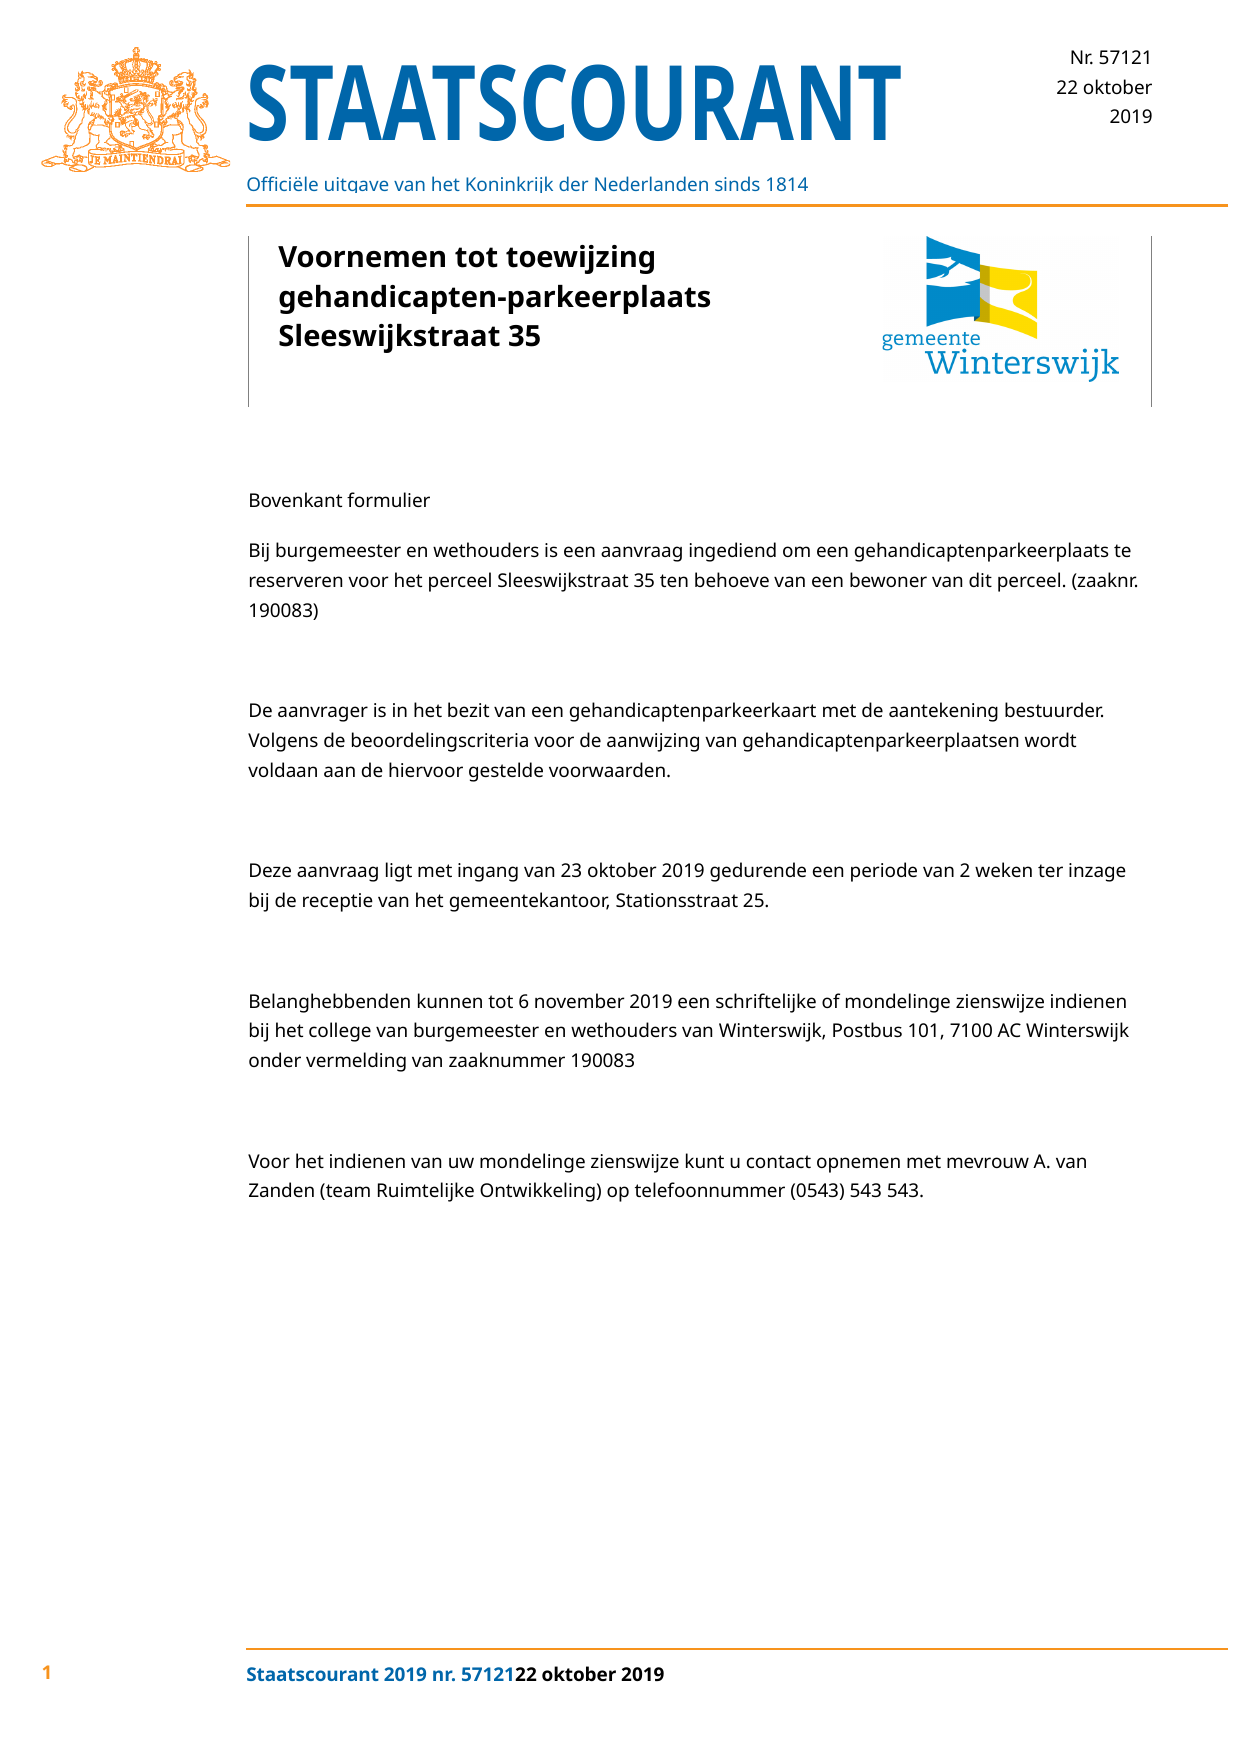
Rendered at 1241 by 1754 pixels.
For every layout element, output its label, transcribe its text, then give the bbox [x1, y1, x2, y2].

picture [41, 47, 231, 172]
table_header [850, 236, 1151, 407]
text Voor het indienen van uw mondelinge zienswijze kunt u contact opnemen met mevrouw A. van Zanden (team Ruimtelijke Ontwikkeling) op telefoonnummer (0543) 543 543. [248, 1148, 1152, 1203]
text Deze aanvraag ligt met ingang van 23 oktober 2019 gedurende een periode van 2 weken ter inzage bij de receptie van het gemeentekantoor, Stationsstraat 25. [248, 858, 1152, 913]
text Bij burgemeester en wethouders is een aanvraag ingediend om een gehandicaptenparkeerplaats te reserveren voor het perceel Sleeswijkstraat 35 ten behoeve van een bewoner van dit perceel. (zaaknr. 190083) [248, 538, 1152, 622]
table_header Voornemen tot toewijzing gehandicapten-parkeerplaats Sleeswijkstraat 35 [249, 236, 850, 407]
text Belanghebbenden kunnen tot 6 november 2019 een schriftelijke of mondelinge zienswijze indienen bij het college van burgemeester en wethouders van Winterswijk, Postbus 101, 7100 AC Winterswijk onder vermelding van zaaknummer 190083 [248, 988, 1152, 1073]
text Bovenkant formulier [248, 487, 1152, 513]
text De aanvrager is in het bezit van een gehandicaptenparkeerkaart met de aantekening bestuurder. Volgens de beoordelingscriteria voor de aanwijzing van gehandicaptenparkeerplaatsen wordt voldaan aan de hiervoor gestelde voorwaarden. [248, 698, 1152, 782]
picture [1111, 360, 1119, 371]
picture [882, 236, 1119, 382]
